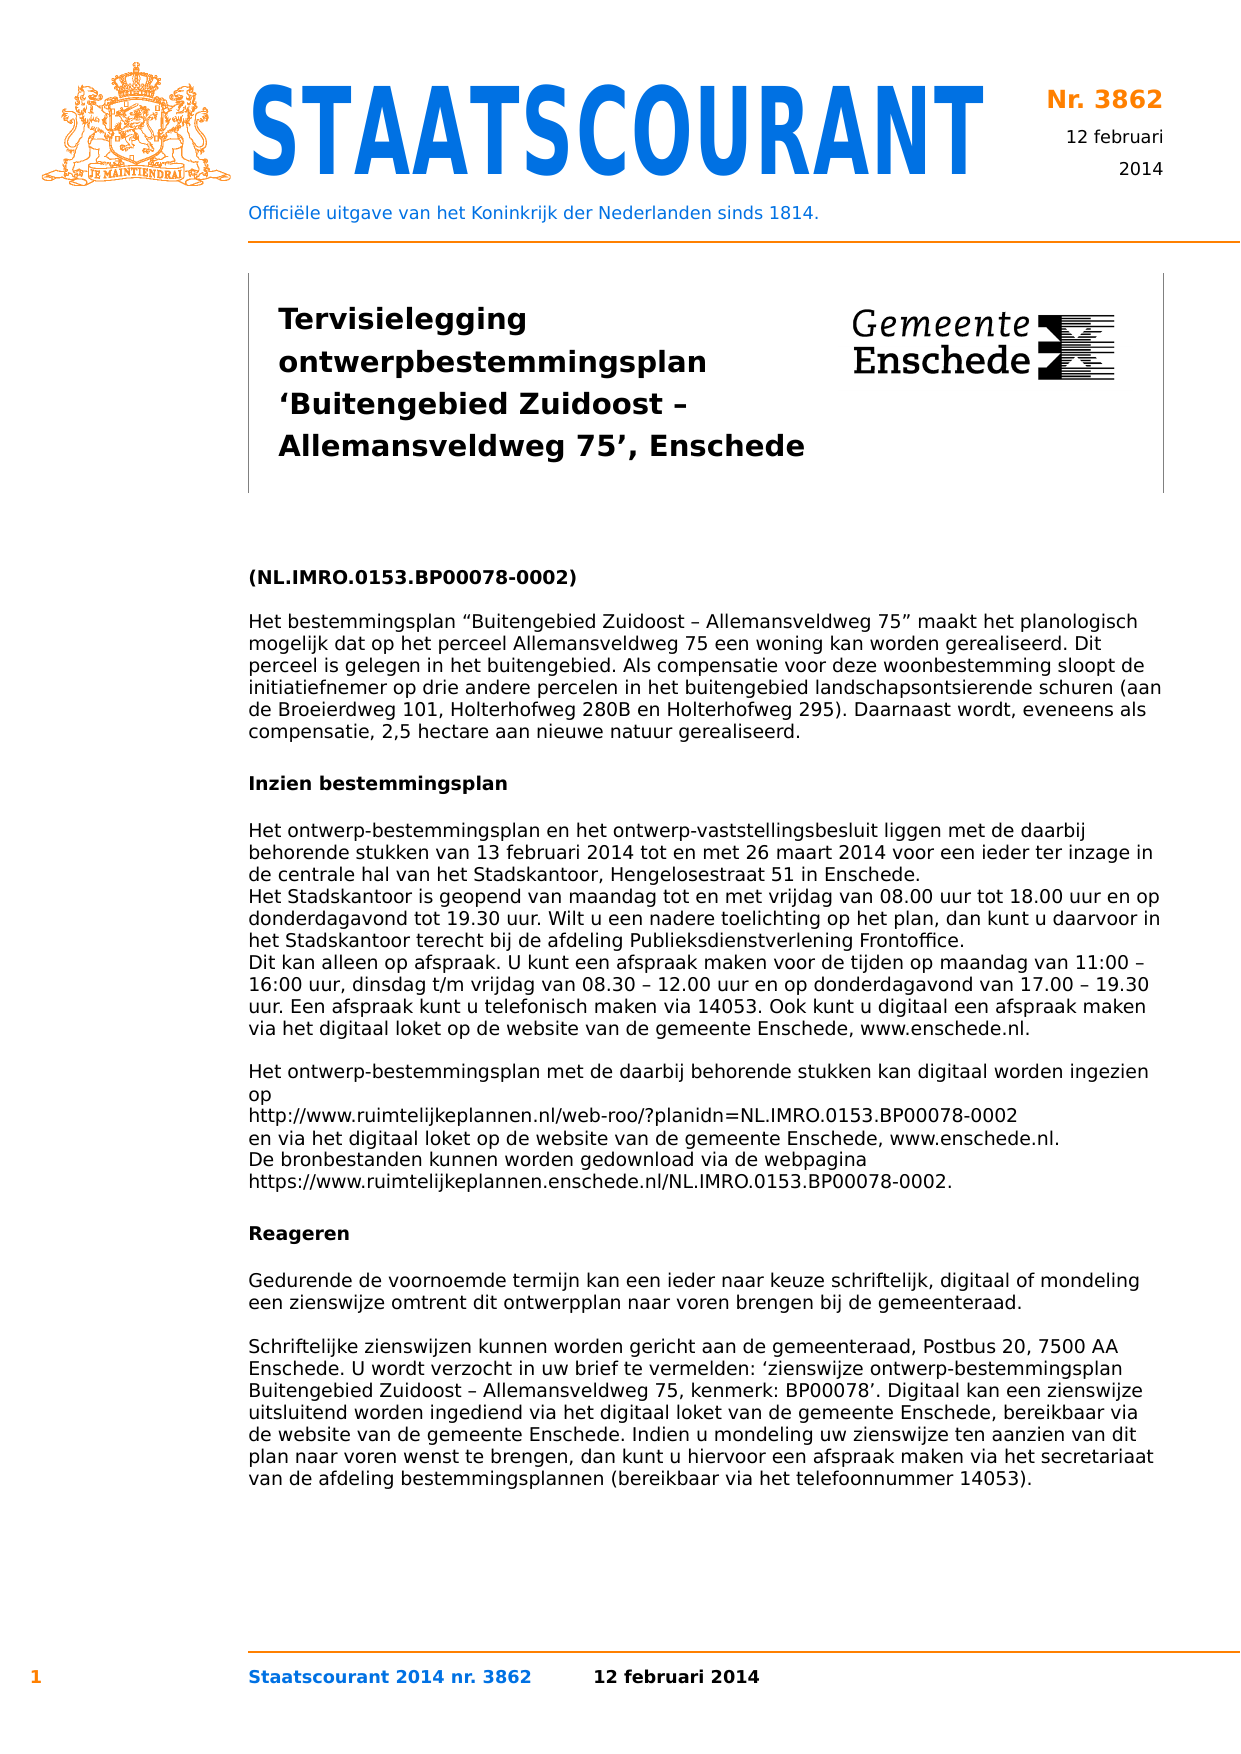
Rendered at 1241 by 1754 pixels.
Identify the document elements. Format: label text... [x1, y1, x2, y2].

table_header [25, 62, 248, 241]
text https://www.ruimtelijkeplannen.enschede.nl/NL.IMRO.0153.BP00078-0002. [248, 1171, 1163, 1193]
picture [838, 302, 1134, 391]
table_header Nr. 3862 [998, 62, 1240, 121]
subtitle Inzien bestemmingsplan [248, 773, 1163, 795]
text Schriftelijke zienswijzen kunnen worden gericht aan de gemeenteraad, Postbus 20, 7500 AA Enschede. U wordt verzocht in uw brief te vermelden: ‘zienswijze ontwerp-bestemmingsplan Buitengebied Zuidoost – Allemansveldweg 75, kenmerk: BP00078’. Digitaal kan een zienswijze uitsluitend worden ingediend via het digitaal loket van de gemeente Enschede, bereikbaar via de website van de gemeente Enschede. Indien u mondeling uw zienswijze ten aanzien van dit plan naar voren wenst te brengen, dan kunt u hiervoor een afspraak maken via het secretariaat van de afdeling bestemmingsplannen (bereikbaar via het telefoonnummer 14053). [248, 1336, 1163, 1490]
text (NL.IMRO.0153.BP00078-0002) [248, 567, 1163, 589]
text Het Stadskantoor is geopend van maandag tot en met vrijdag van 08.00 uur tot 18.00 uur en op donderdagavond tot 19.30 uur. Wilt u een nadere toelichting op het plan, dan kunt u daarvoor in het Stadskantoor terecht bij de afdeling Publieksdienstverlening Frontoffice. [248, 886, 1163, 952]
table_cell 12 februari [998, 121, 1240, 153]
text Gedurende de voornoemde termijn kan een ieder naar keuze schriftelijk, digitaal of mondeling een zienswijze omtrent dit ontwerpplan naar voren brengen bij de gemeenteraad. [248, 1270, 1163, 1314]
subtitle Tervisielegging ontwerpbestemmingsplan ‘Buitengebied Zuidoost – Allemansveldweg 75’, Enschede [249, 273, 1163, 493]
text http://www.ruimtelijkeplannen.nl/web-roo/?planidn=NL.IMRO.0153.BP00078-0002 [248, 1105, 1163, 1127]
text en via het digitaal loket op de website van de gemeente Enschede, www.enschede.nl. [248, 1127, 1163, 1149]
text Het ontwerp-bestemmingsplan en het ontwerp-vaststellingsbesluit liggen met de daarbij behorende stukken van 13 februari 2014 tot en met 26 maart 2014 voor een ieder ter inzage in de centrale hal van het Stadskantoor, Hengelosestraat 51 in Enschede. [248, 820, 1163, 886]
table_header STAATSCOURANT [248, 62, 998, 203]
text Dit kan alleen op afspraak. U kunt een afspraak maken voor de tijden op maandag van 11:00 – 16:00 uur, dinsdag t/m vrijdag van 08.30 – 12.00 uur en op donderdagavond van 17.00 – 19.30 uur. Een afspraak kunt u telefonisch maken via 14053. Ook kunt u digitaal een afspraak maken via het digitaal loket op de website van de gemeente Enschede, www.enschede.nl. [248, 952, 1163, 1039]
picture [41, 62, 231, 186]
text De bronbestanden kunnen worden gedownload via de webpagina [248, 1149, 1163, 1171]
text Het ontwerp-bestemmingsplan met de daarbij behorende stukken kan digitaal worden ingezien op [248, 1061, 1163, 1105]
table_cell Officiële uitgave van het Koninkrijk der Nederlanden sinds 1814. [248, 203, 1240, 241]
subtitle Reageren [248, 1223, 1163, 1245]
text Het bestemmingsplan “Buitengebied Zuidoost – Allemansveldweg 75” maakt het planologisch mogelijk dat op het perceel Allemansveldweg 75 een woning kan worden gerealiseerd. Dit perceel is gelegen in het buitengebied. Als compensatie voor deze woonbestemming sloopt de initiatiefnemer op drie andere percelen in het buitengebied landschapsontsierende schuren (aan de Broeierdweg 101, Holterhofweg 280B en Holterhofweg 295). Daarnaast wordt, eveneens als compensatie, 2,5 hectare aan nieuwe natuur gerealiseerd. [248, 611, 1163, 743]
table_cell 2014 [998, 153, 1240, 203]
